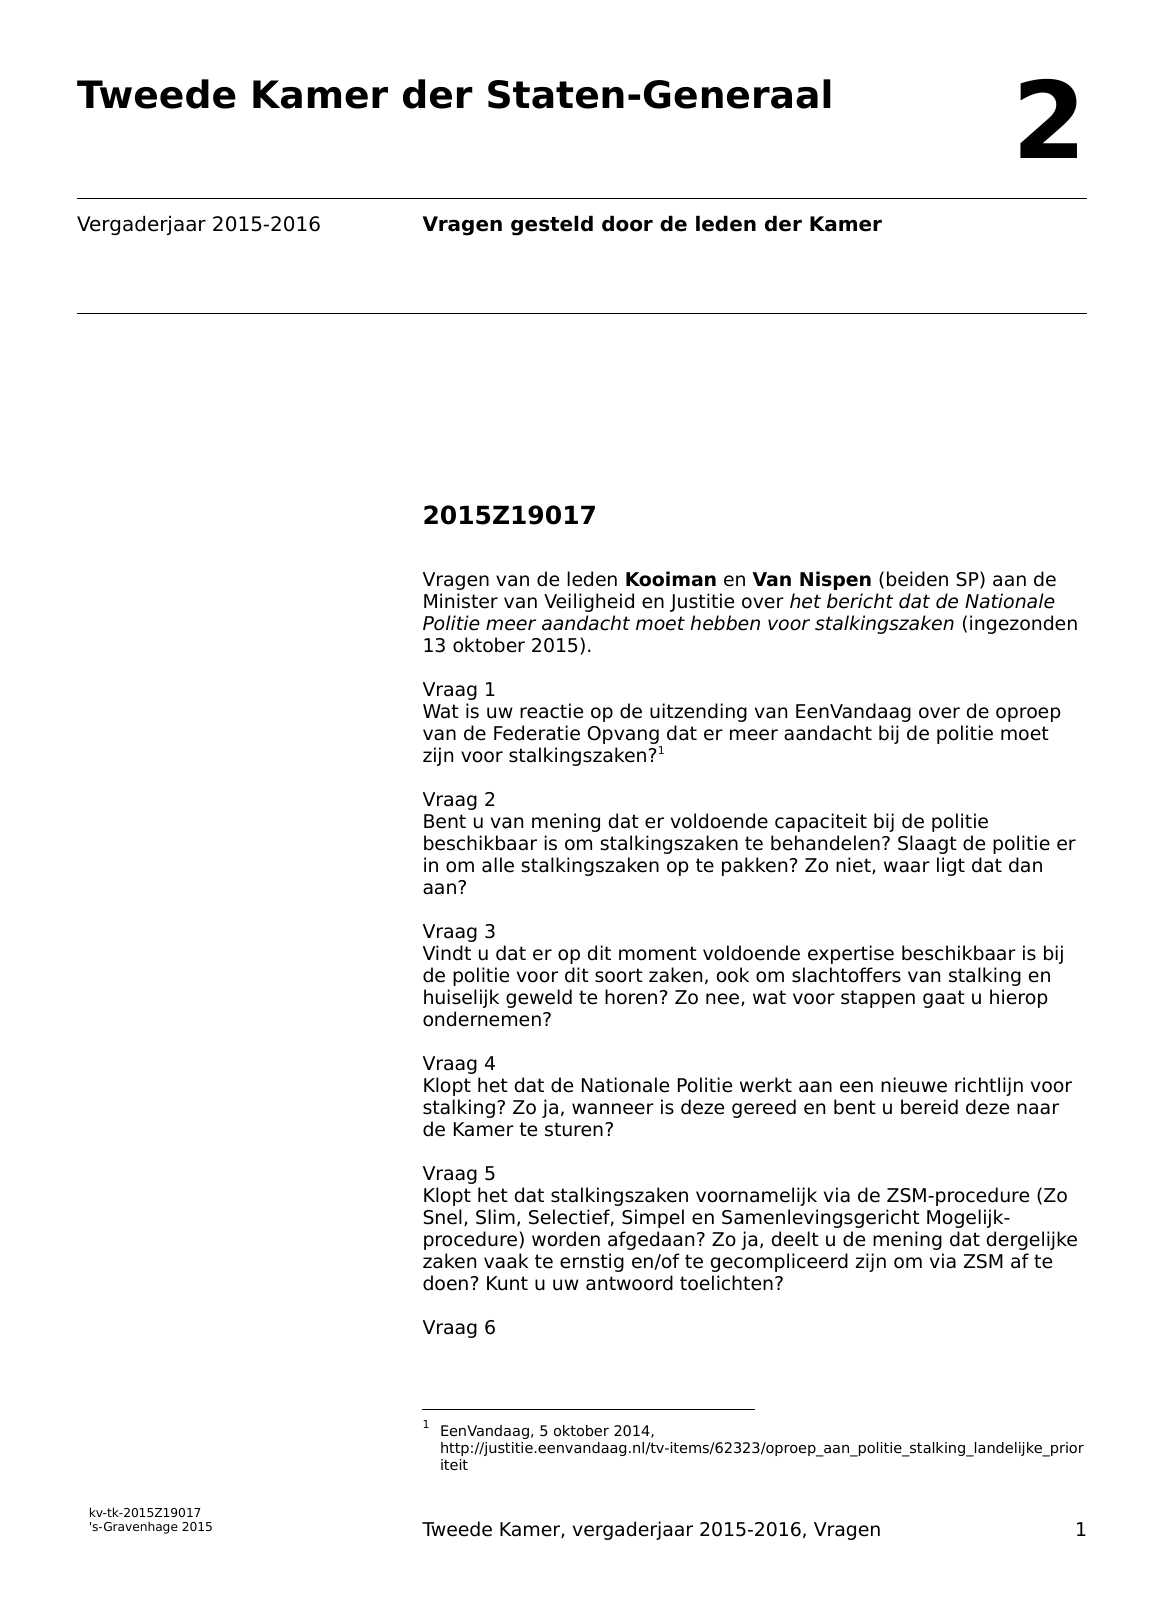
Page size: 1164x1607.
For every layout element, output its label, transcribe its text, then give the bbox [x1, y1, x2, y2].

text Vragen van de leden Kooiman en Van Nispen (beiden SP) aan de Minister van Veiligheid en Justitie over het bericht dat de Nationale Politie meer aandacht moet hebben voor stalkingszaken (ingezonden 13 oktober 2015). [422, 569, 1087, 657]
table_cell Vragen gesteld door de leden der Kamer [422, 199, 1087, 313]
text Vraag 3 [422, 921, 1087, 943]
table_cell Vergaderjaar 2015-2016 [77, 199, 422, 313]
table_header 2 [886, 59, 1087, 198]
text Vraag 4 [422, 1053, 1087, 1075]
text Bent u van mening dat er voldoende capaciteit bij de politie beschikbaar is om stalkingszaken te behandelen? Slaagt de politie er in om alle stalkingszaken op te pakken? Zo niet, waar ligt dat dan aan? [422, 811, 1087, 899]
text Vraag 1 [422, 679, 1087, 701]
text Vindt u dat er op dit moment voldoende expertise beschikbaar is bij de politie voor dit soort zaken, ook om slachtoffers van stalking en huiselijk geweld te horen? Zo nee, wat voor stappen gaat u hierop ondernemen? [422, 943, 1087, 1031]
text Wat is uw reactie op de uitzending van EenVandaag over de oproep van de Federatie Opvang dat er meer aandacht bij de politie moet zijn voor stalkingszaken? [422, 701, 1087, 767]
text 's-Gravenhage 2015 [88, 1520, 323, 1534]
table_header Tweede Kamer der Staten-Generaal [77, 59, 886, 198]
text kv-tk-2015Z19017 [88, 1506, 323, 1520]
text Klopt het dat stalkingszaken voornamelijk via de ZSM-procedure (Zo Snel, Slim, Selectief, Simpel en Samenlevingsgericht Mogelijk-procedure) worden afgedaan? Zo ja, deelt u de mening dat dergelijke zaken vaak te ernstig en/of te gecompliceerd zijn om via ZSM af te doen? Kunt u uw antwoord toelichten? [422, 1185, 1087, 1295]
text EenVandaag, 5 oktober 2014, http://justitie.eenvandaag.nl/tv-items/62323/oproep_aan_politie_stalking_landelijke_prioriteit [422, 1418, 1087, 1474]
text 2015Z19017 [422, 501, 1087, 531]
text Vraag 2 [422, 789, 1087, 811]
text Klopt het dat de Nationale Politie werkt aan een nieuwe richtlijn voor stalking? Zo ja, wanneer is deze gereed en bent u bereid deze naar de Kamer te sturen? [422, 1075, 1087, 1141]
text Vraag 5 [422, 1163, 1087, 1185]
text Vraag 6 [422, 1317, 1087, 1339]
